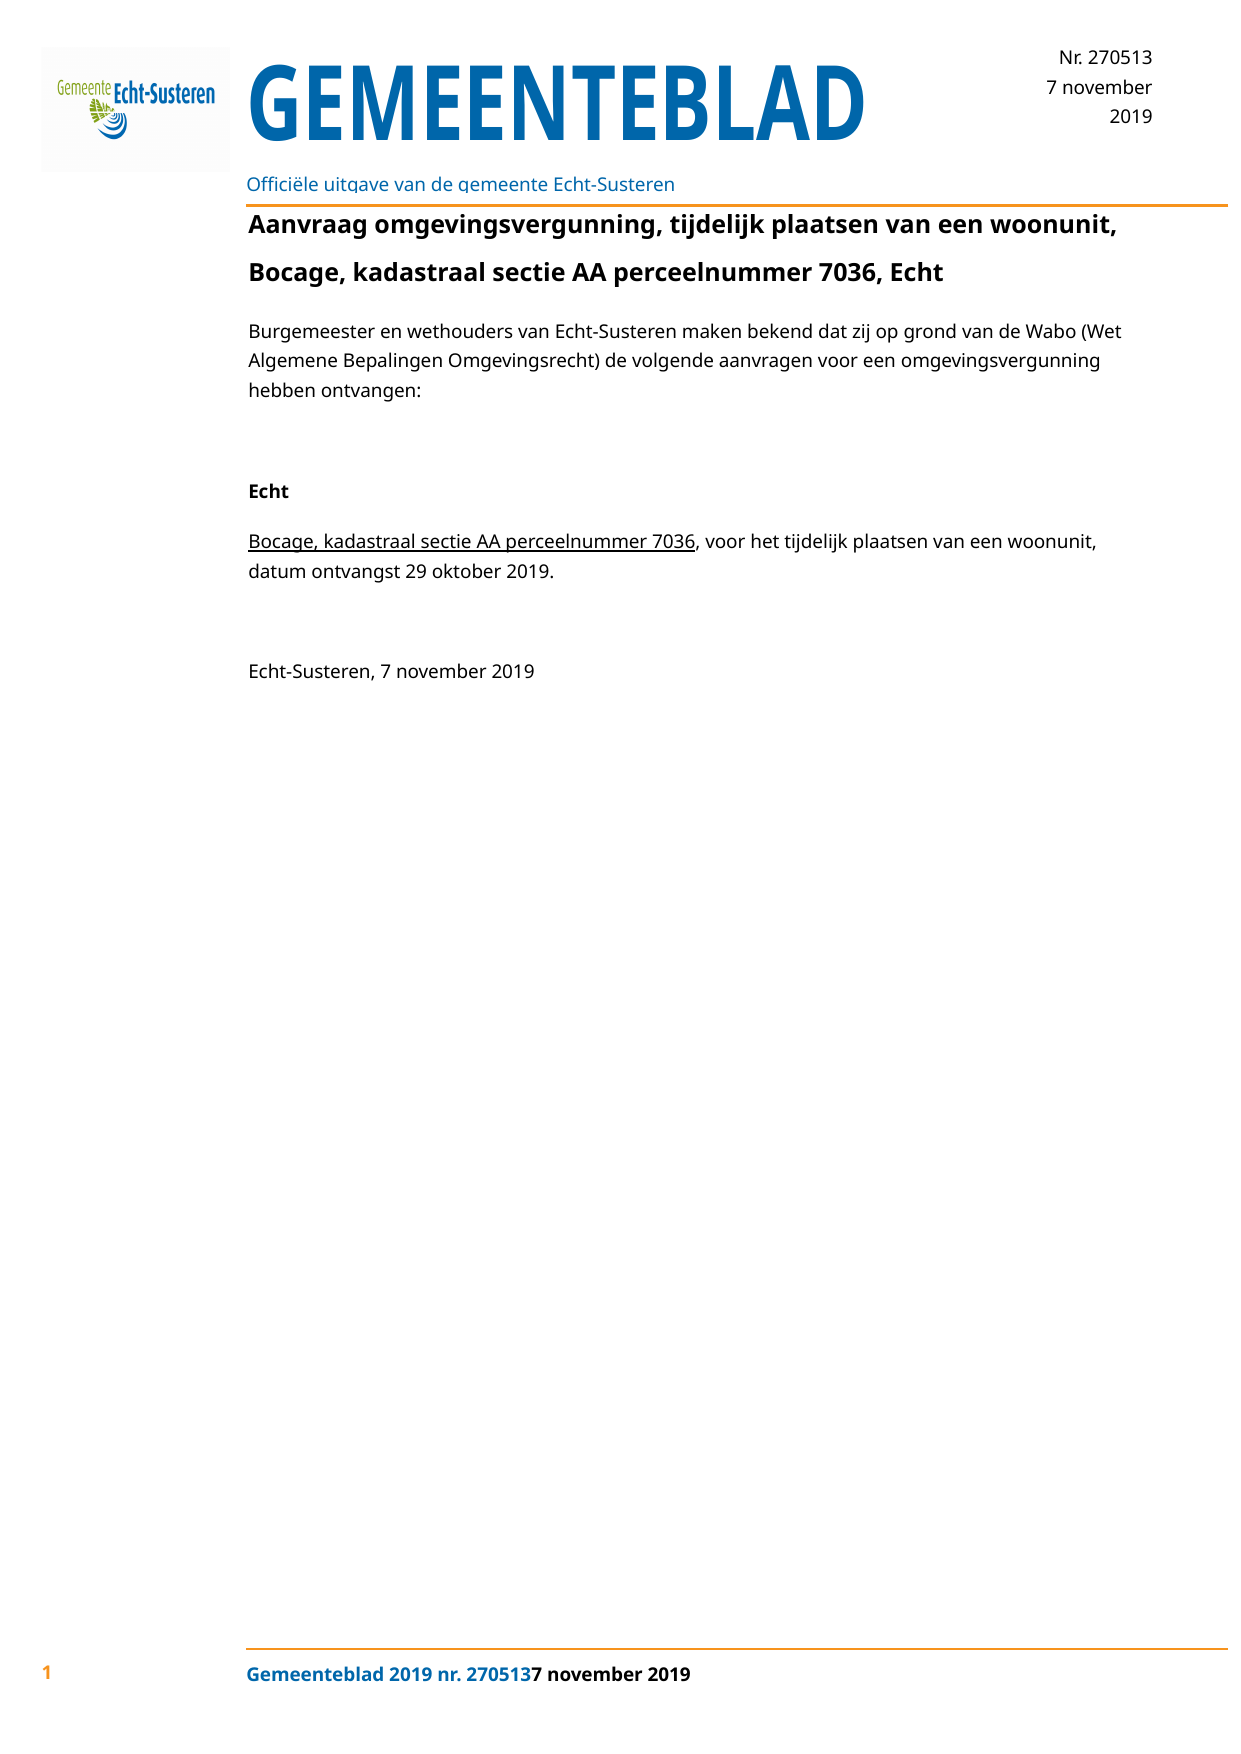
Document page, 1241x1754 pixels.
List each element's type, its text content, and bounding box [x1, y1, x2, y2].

text Echt-Susteren, 7 november 2019 [248, 659, 1152, 684]
text Aanvraag omgevingsvergunning, tijdelijk plaatsen van een woonunit, Bocage, kadastraal sectie AA perceelnummer 7036, Echt [248, 207, 1152, 288]
picture [41, 47, 231, 172]
text Bocage, kadastraal sectie AA perceelnummer 7036, voor het tijdelijk plaatsen van een woonunit, datum ontvangst 29 oktober 2019. [248, 528, 1152, 584]
text Echt [248, 478, 1152, 504]
text Burgemeester en wethouders van Echt-Susteren maken bekend dat zij op grond van de Wabo (Wet Algemene Bepalingen Omgevingsrecht) de volgende aanvragen voor een omgevingsvergunning hebben ontvangen: [248, 318, 1152, 403]
